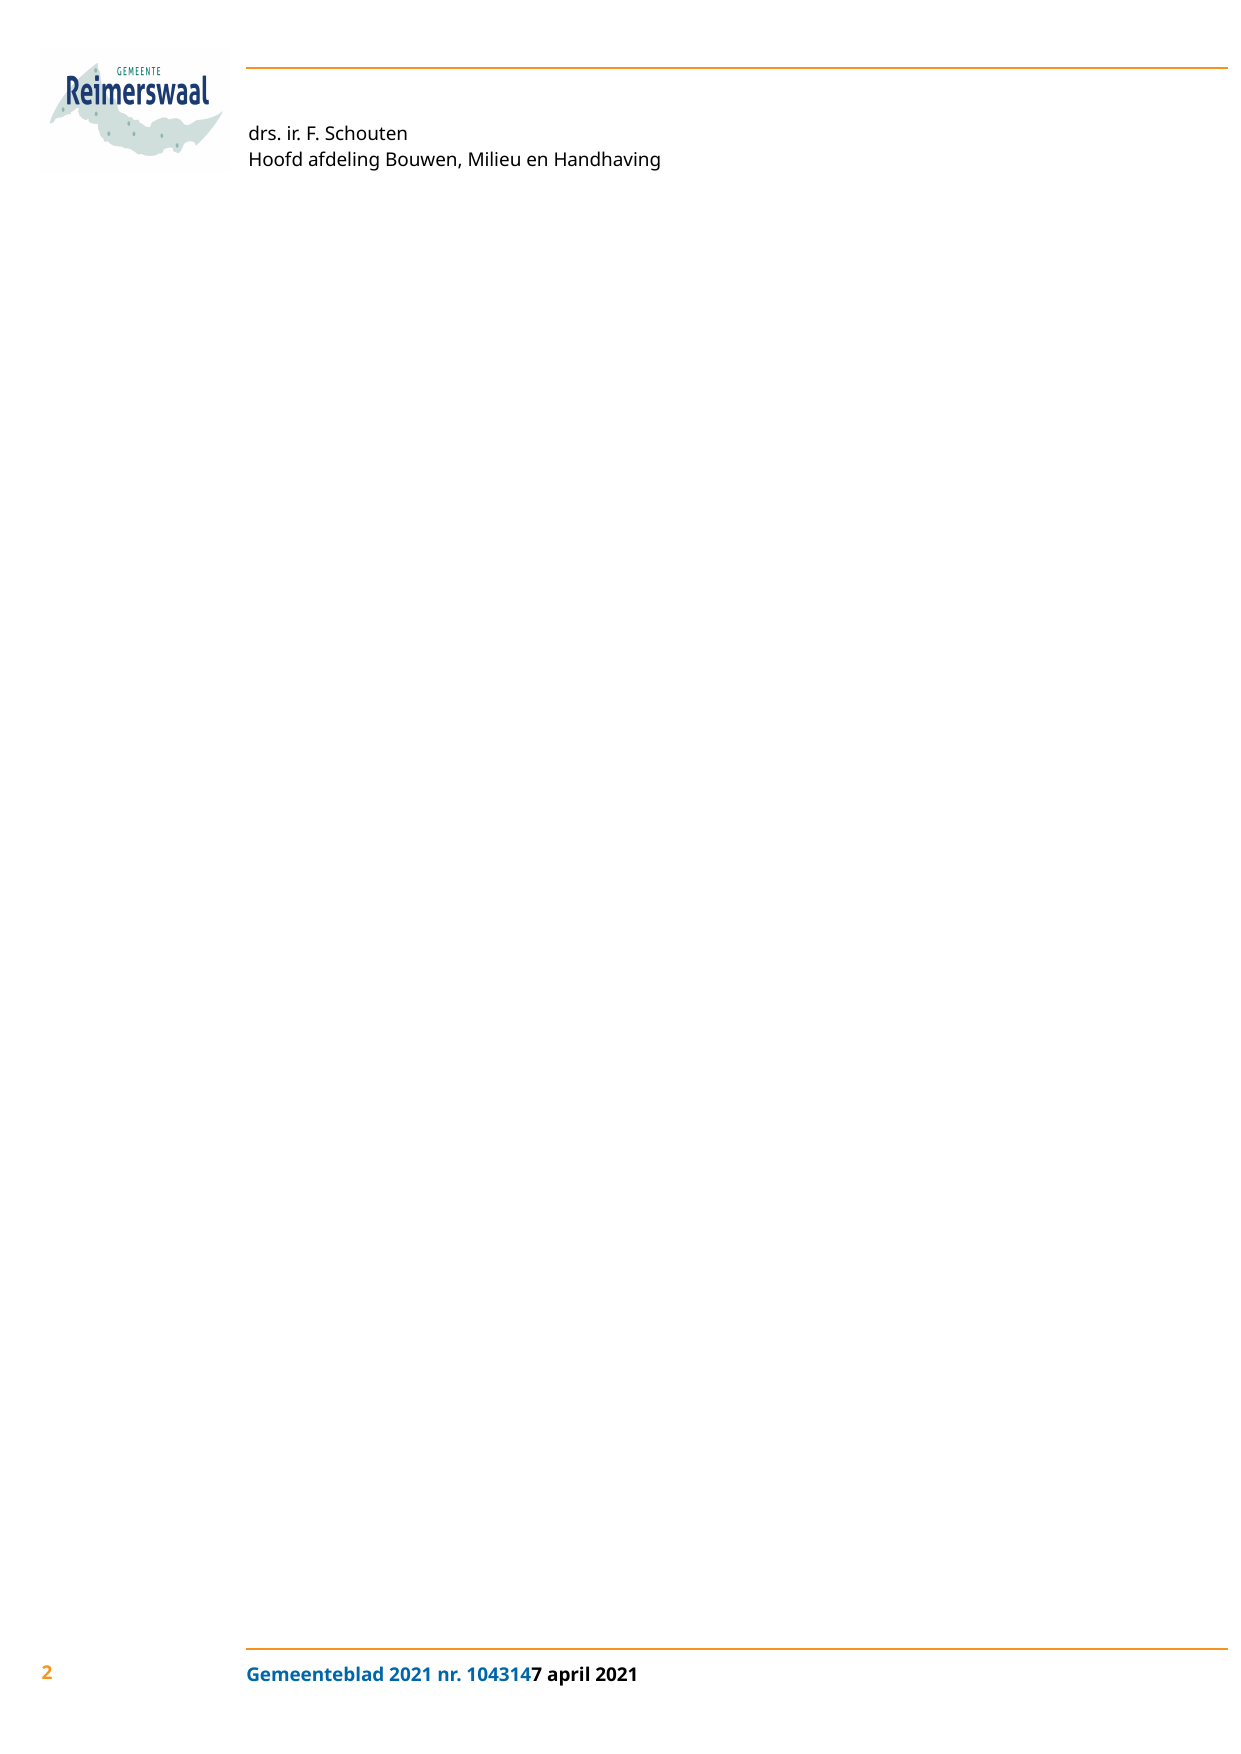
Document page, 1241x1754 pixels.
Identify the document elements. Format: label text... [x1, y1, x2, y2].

picture [41, 47, 231, 172]
text Hoofd afdeling Bouwen, Milieu en Handhaving [248, 146, 1152, 172]
text drs. ir. F. Schouten [248, 121, 1152, 146]
